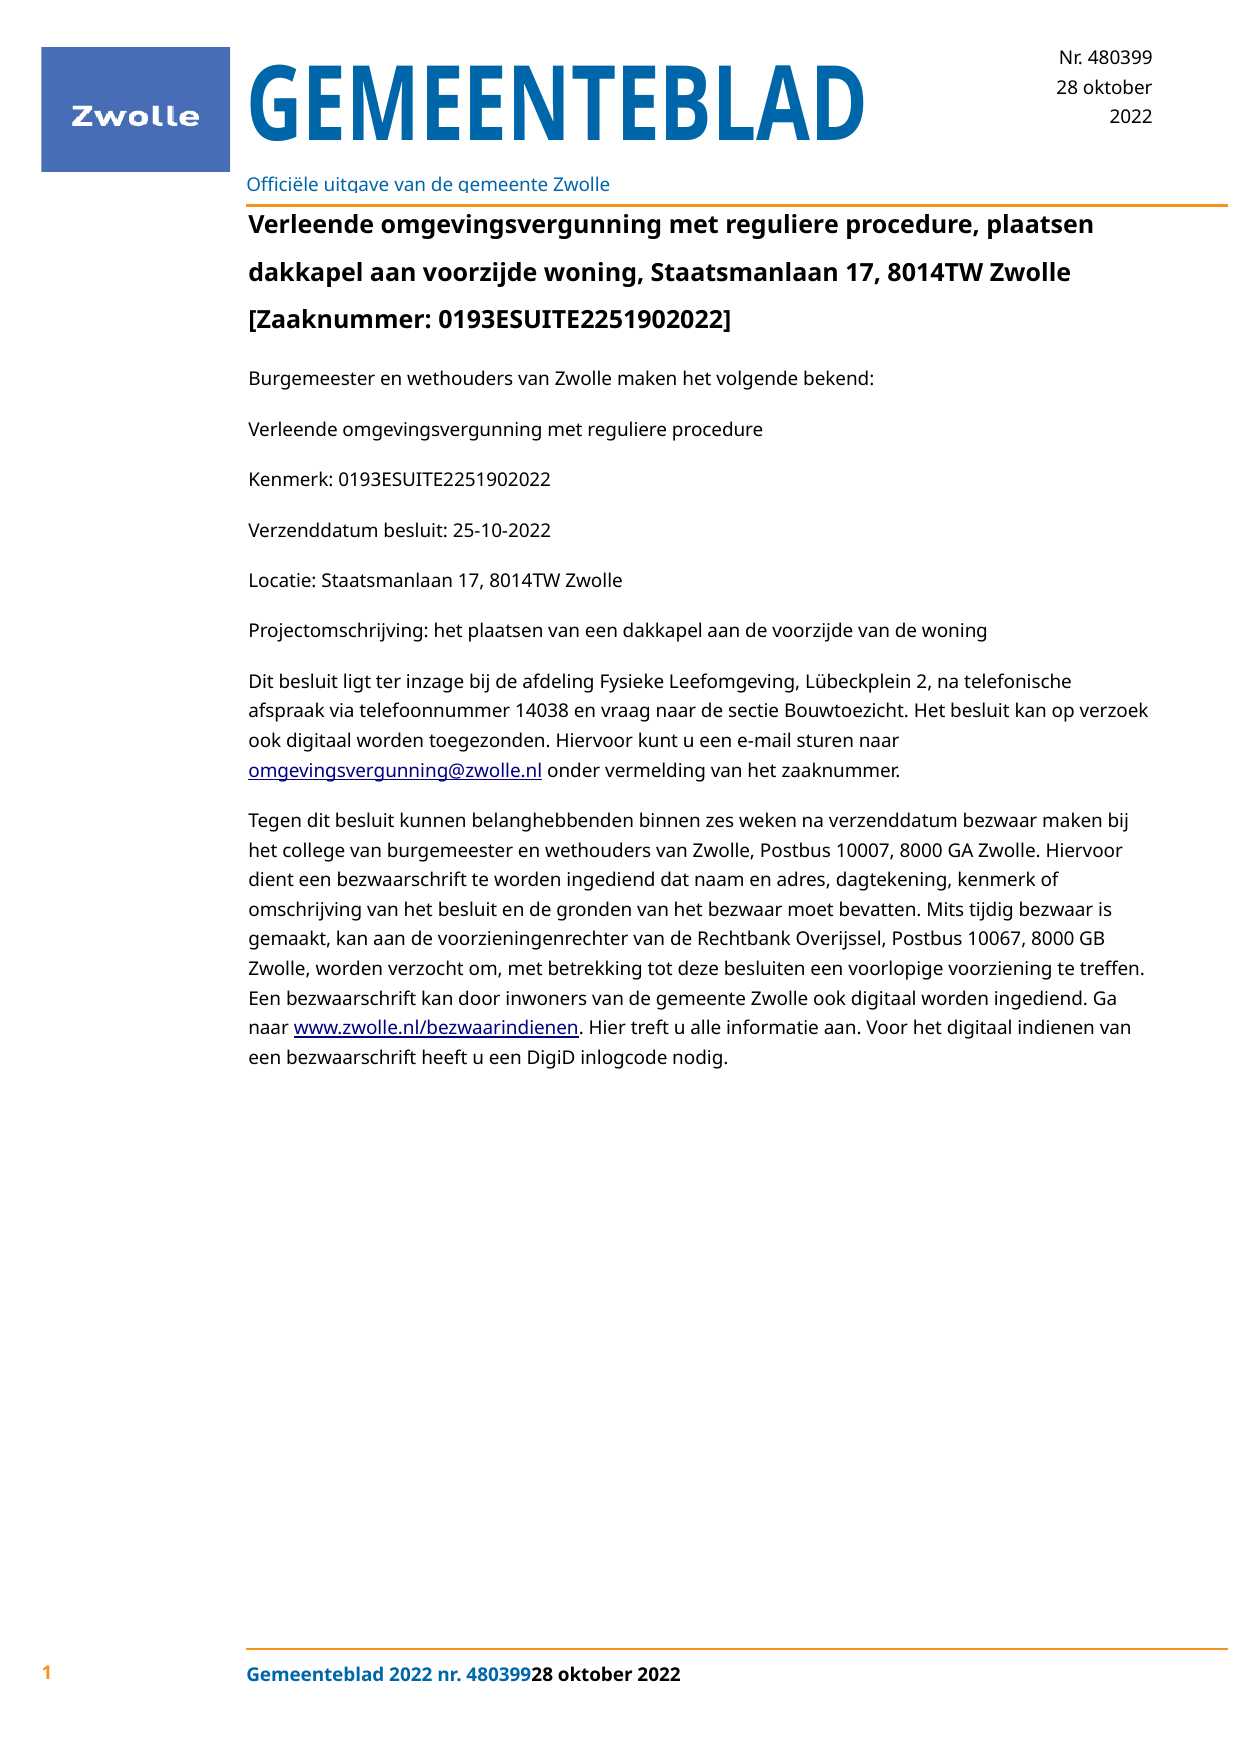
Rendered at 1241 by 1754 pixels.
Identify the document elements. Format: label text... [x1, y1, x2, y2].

text Verzenddatum besluit: 25-10-2022 [248, 517, 1152, 542]
text Verleende omgevingsvergunning met reguliere procedure, plaatsen dakkapel aan voorzijde woning, Staatsmanlaan 17, 8014TW Zwolle [Zaaknummer: 0193ESUITE2251902022] [248, 207, 1152, 336]
text Locatie: Staatsmanlaan 17, 8014TW Zwolle [248, 567, 1152, 593]
text Dit besluit ligt ter inzage bij de afdeling Fysieke Leefomgeving, Lübeckplein 2, na telefonische afspraak via telefoonnummer 14038 en vraag naar de sectie Bouwtoezicht. Het besluit kan op verzoek ook digitaal worden toegezonden. Hiervoor kunt u een e-mail sturen naar omgevingsvergunning@zwolle.nl onder vermelding van het zaaknummer. [248, 668, 1152, 782]
text Burgemeester en wethouders van Zwolle maken het volgende bekend: [248, 366, 1152, 391]
picture [41, 47, 231, 172]
text Kenmerk: 0193ESUITE2251902022 [248, 466, 1152, 492]
text Tegen dit besluit kunnen belanghebbenden binnen zes weken na verzenddatum bezwaar maken bij het college van burgemeester en wethouders van Zwolle, Postbus 10007, 8000 GA Zwolle. Hiervoor dient een bezwaarschrift te worden ingediend dat naam en adres, dagtekening, kenmerk of omschrijving van het besluit en de gronden van het bezwaar moet bevatten. Mits tijdig bezwaar is gemaakt, kan aan de voorzieningenrechter van de Rechtbank Overijssel, Postbus 10067, 8000 GB Zwolle, worden verzocht om, met betrekking tot deze besluiten een voorlopige voorziening te treffen. Een bezwaarschrift kan door inwoners van de gemeente Zwolle ook digitaal worden ingediend. Ga naar www.zwolle.nl/bezwaarindienen. Hier treft u alle informatie aan. Voor het digitaal indienen van een bezwaarschrift heeft u een DigiD inlogcode nodig. [248, 807, 1152, 1069]
text Projectomschrijving: het plaatsen van een dakkapel aan de voorzijde van de woning [248, 618, 1152, 643]
text Verleende omgevingsvergunning met reguliere procedure [248, 416, 1152, 442]
